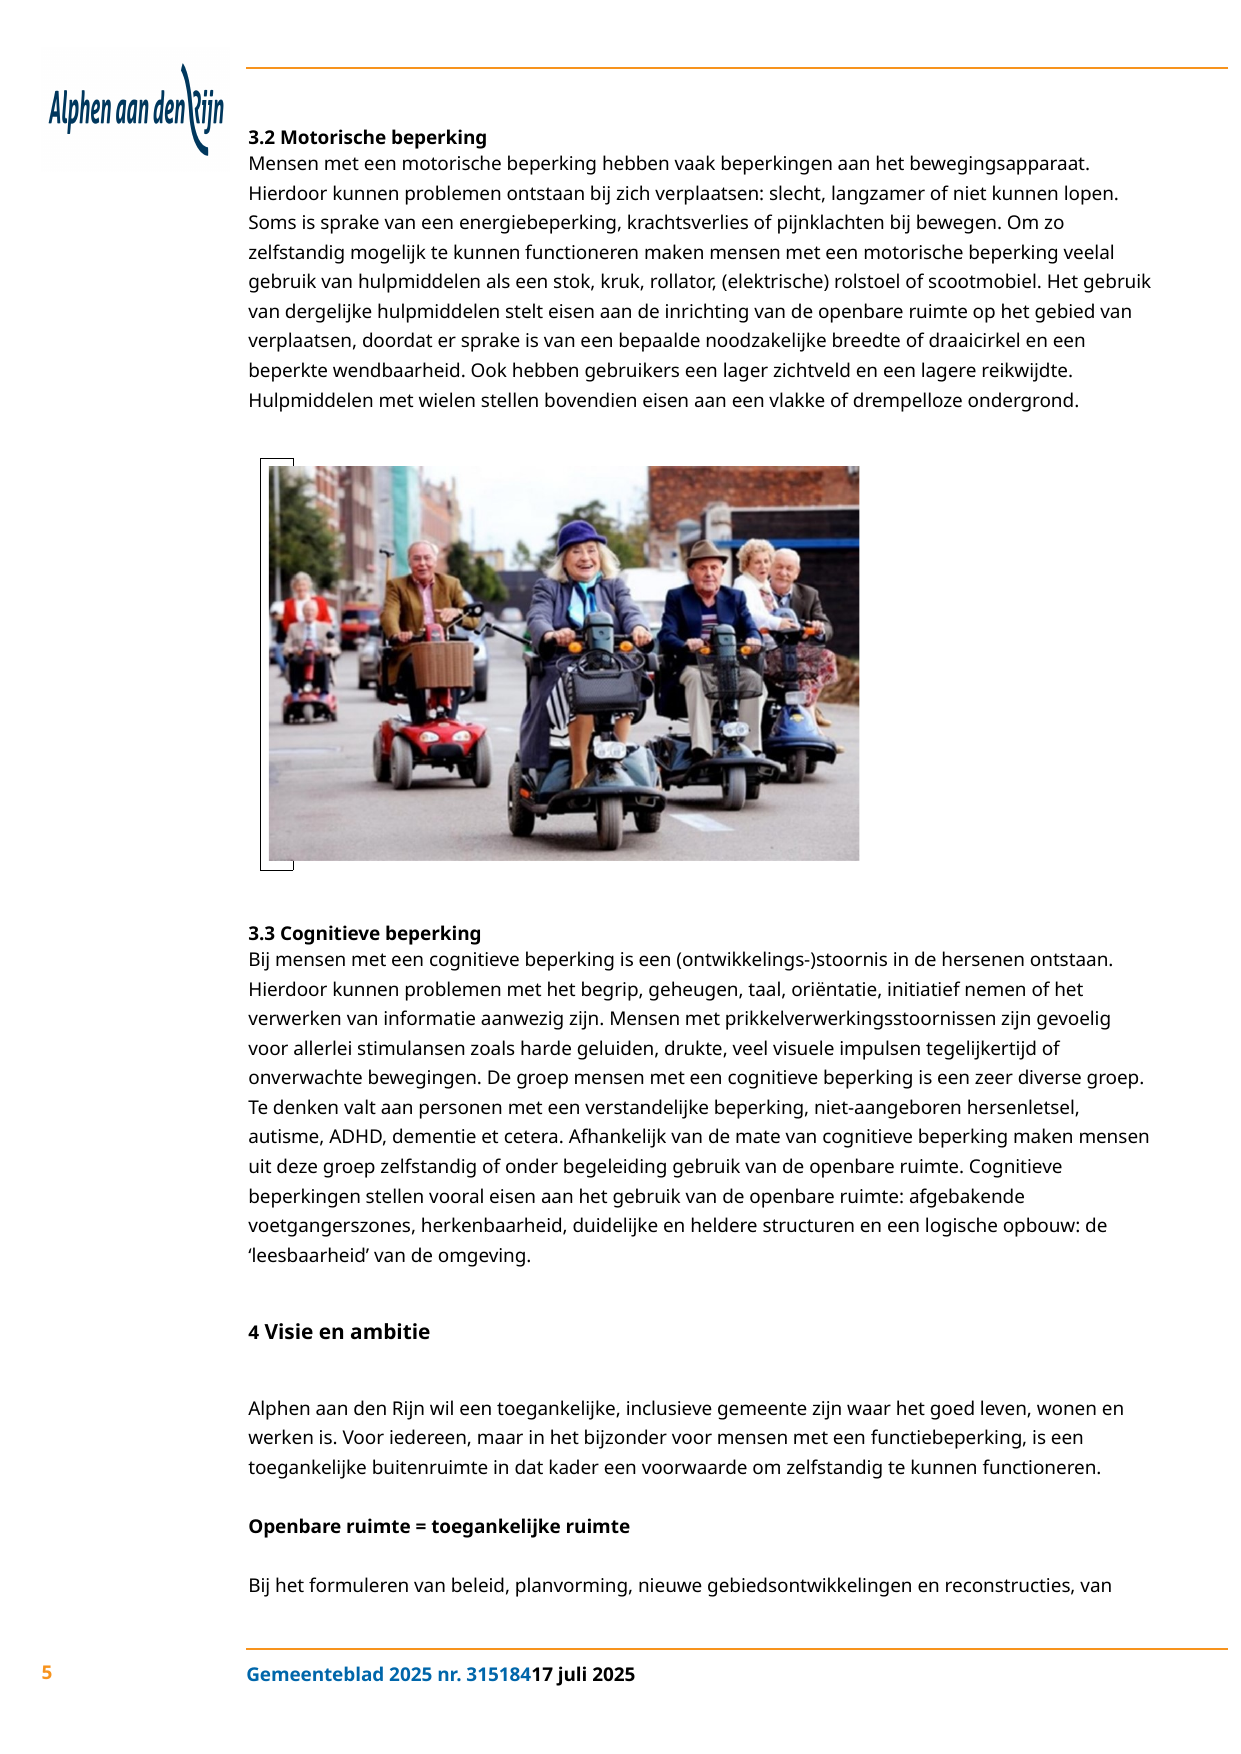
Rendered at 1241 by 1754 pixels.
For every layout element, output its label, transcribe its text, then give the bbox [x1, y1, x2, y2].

text 4 Visie en ambitie [248, 1317, 1152, 1346]
text Alphen aan den Rijn wil een toegankelijke, inclusieve gemeente zijn waar het goed leven, wonen en werken is. Voor iedereen, maar in het bijzonder voor mensen met een functiebeperking, is een toegankelijke buitenruimte in dat kader een voorwaarde om zelfstandig te kunnen functioneren. [248, 1395, 1152, 1480]
picture [41, 47, 231, 172]
text Bij mensen met een cognitieve beperking is een (ontwikkelings-)stoornis in de hersenen ontstaan. Hierdoor kunnen problemen met het begrip, geheugen, taal, oriëntatie, initiatief nemen of het verwerken van informatie aanwezig zijn. Mensen met prikkelverwerkingsstoornissen zijn gevoelig voor allerlei stimulansen zoals harde geluiden, drukte, veel visuele impulsen tegelijkertijd of onverwachte bewegingen. De groep mensen met een cognitieve beperking is een zeer diverse groep. Te denken valt aan personen met een verstandelijke beperking, niet-aangeboren hersenletsel, autisme, ADHD, dementie et cetera. Afhankelijk van de mate van cognitieve beperking maken mensen uit deze groep zelfstandig of onder begeleiding gebruik van de openbare ruimte. Cognitieve beperkingen stellen vooral eisen aan het gebruik van de openbare ruimte: afgebakende voetgangerszones, herkenbaarheid, duidelijke en heldere structuren en een logische opbouw: de ‘leesbaarheid’ van de omgeving. [248, 946, 1152, 1268]
picture [268, 466, 860, 861]
text Mensen met een motorische beperking hebben vaak beperkingen aan het bewegingsapparaat. Hierdoor kunnen problemen ontstaan bij zich verplaatsen: slecht, langzamer of niet kunnen lopen. Soms is sprake van een energiebeperking, krachtsverlies of pijnklachten bij bewegen. Om zo zelfstandig mogelijk te kunnen functioneren maken mensen met een motorische beperking veelal gebruik van hulpmiddelen als een stok, kruk, rollator, (elektrische) rolstoel of scootmobiel. Het gebruik van dergelijke hulpmiddelen stelt eisen aan de inrichting van de openbare ruimte op het gebied van verplaatsen, doordat er sprake is van een bepaalde noodzakelijke breedte of draaicirkel en een beperkte wendbaarheid. Ook hebben gebruikers een lager zichtveld en een lagere reikwijdte. Hulpmiddelen met wielen stellen bovendien eisen aan een vlakke of drempelloze ondergrond. [248, 150, 1152, 412]
text 3.3 Cognitieve beperking [248, 921, 1152, 946]
text Openbare ruimte = toegankelijke ruimte [248, 1513, 1152, 1539]
text 3.2 Motorische beperking [248, 124, 1152, 150]
text Bij het formuleren van beleid, planvorming, nieuwe gebiedsontwikkelingen en reconstructies, van [248, 1572, 1152, 1598]
